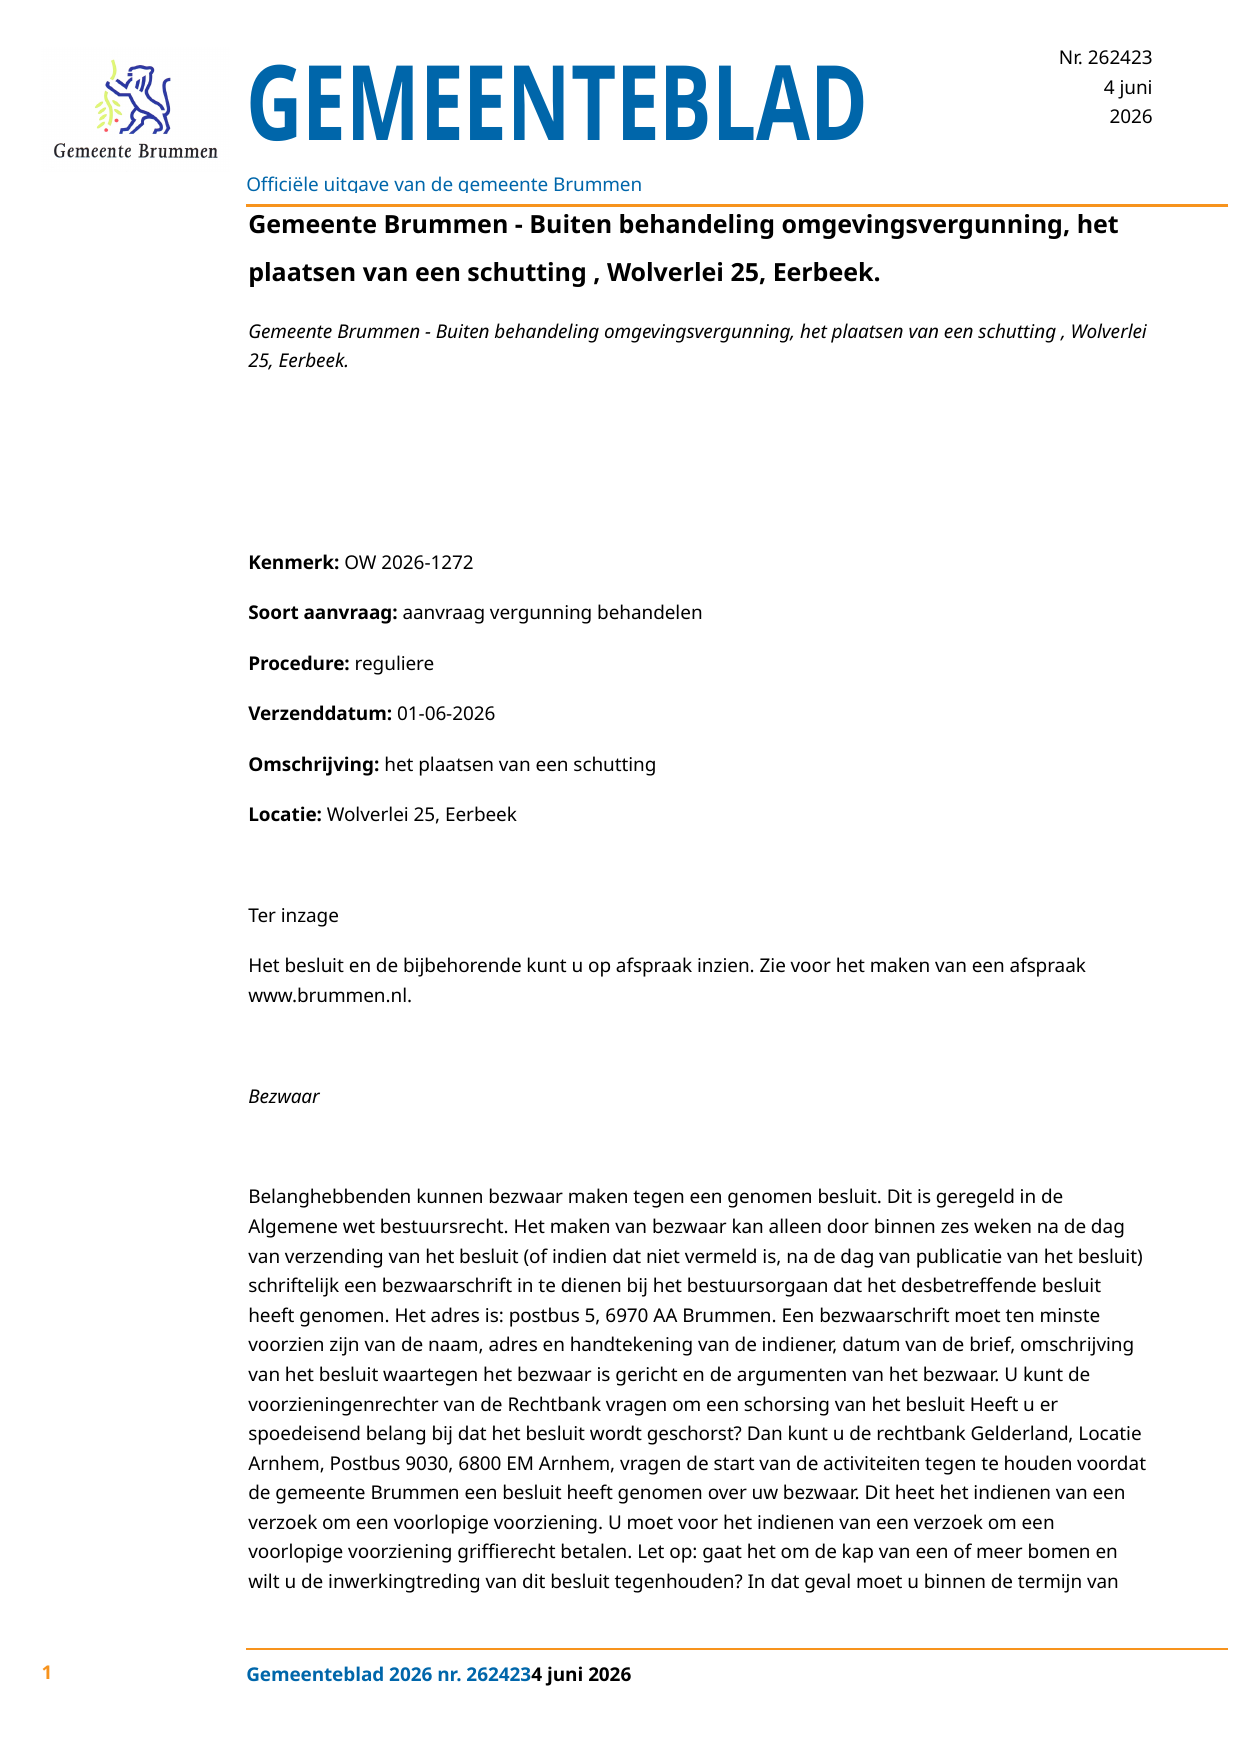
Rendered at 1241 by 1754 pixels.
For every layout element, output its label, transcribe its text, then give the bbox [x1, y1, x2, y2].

text Ter inzage [248, 902, 1152, 928]
text Gemeente Brummen - Buiten behandeling omgevingsvergunning, het plaatsen van een schutting , Wolverlei 25, Eerbeek. [248, 207, 1152, 288]
text Omschrijving: het plaatsen van een schutting [248, 751, 1152, 777]
text Verzenddatum: 01-06-2026 [248, 700, 1152, 726]
text Procedure: reguliere [248, 650, 1152, 676]
text Soort aanvraag: aanvraag vergunning behandelen [248, 599, 1152, 625]
picture [41, 47, 231, 172]
text Gemeente Brummen - Buiten behandeling omgevingsvergunning, het plaatsen van een schutting , Wolverlei 25, Eerbeek. [248, 318, 1152, 373]
text Locatie: Wolverlei 25, Eerbeek [248, 801, 1152, 827]
text Belanghebbenden kunnen bezwaar maken tegen een genomen besluit. Dit is geregeld in de Algemene wet bestuursrecht. Het maken van bezwaar kan alleen door binnen zes weken na de dag van verzending van het besluit (of indien dat niet vermeld is, na de dag van publicatie van het besluit) schriftelijk een bezwaarschrift in te dienen bij het bestuursorgaan dat het desbetreffende besluit heeft genomen. Het adres is: postbus 5, 6970 AA Brummen. Een bezwaarschrift moet ten minste voorzien zijn van de naam, adres en handtekening van de indiener, datum van de brief, omschrijving van het besluit waartegen het bezwaar is gericht en de argumenten van het bezwaar. U kunt de voorzieningenrechter van de Rechtbank vragen om een schorsing van het besluit Heeft u er spoedeisend belang bij dat het besluit wordt geschorst? Dan kunt u de rechtbank Gelderland, Locatie Arnhem, Postbus 9030, 6800 EM Arnhem, vragen de start van de activiteiten tegen te houden voordat de gemeente Brummen een besluit heeft genomen over uw bezwaar. Dit heet het indienen van een verzoek om een voorlopige voorziening. U moet voor het indienen van een verzoek om een voorlopige voorziening griffierecht betalen. Let op: gaat het om de kap van een of meer bomen en wilt u de inwerkingtreding van dit besluit tegenhouden? In dat geval moet u binnen de termijn van [248, 1184, 1152, 1594]
text Het besluit en de bijbehorende kunt u op afspraak inzien. Zie voor het maken van een afspraak www.brummen.nl. [248, 952, 1152, 1008]
text Kenmerk: OW 2026-1272 [248, 549, 1152, 575]
text Bezwaar [248, 1083, 1152, 1109]
